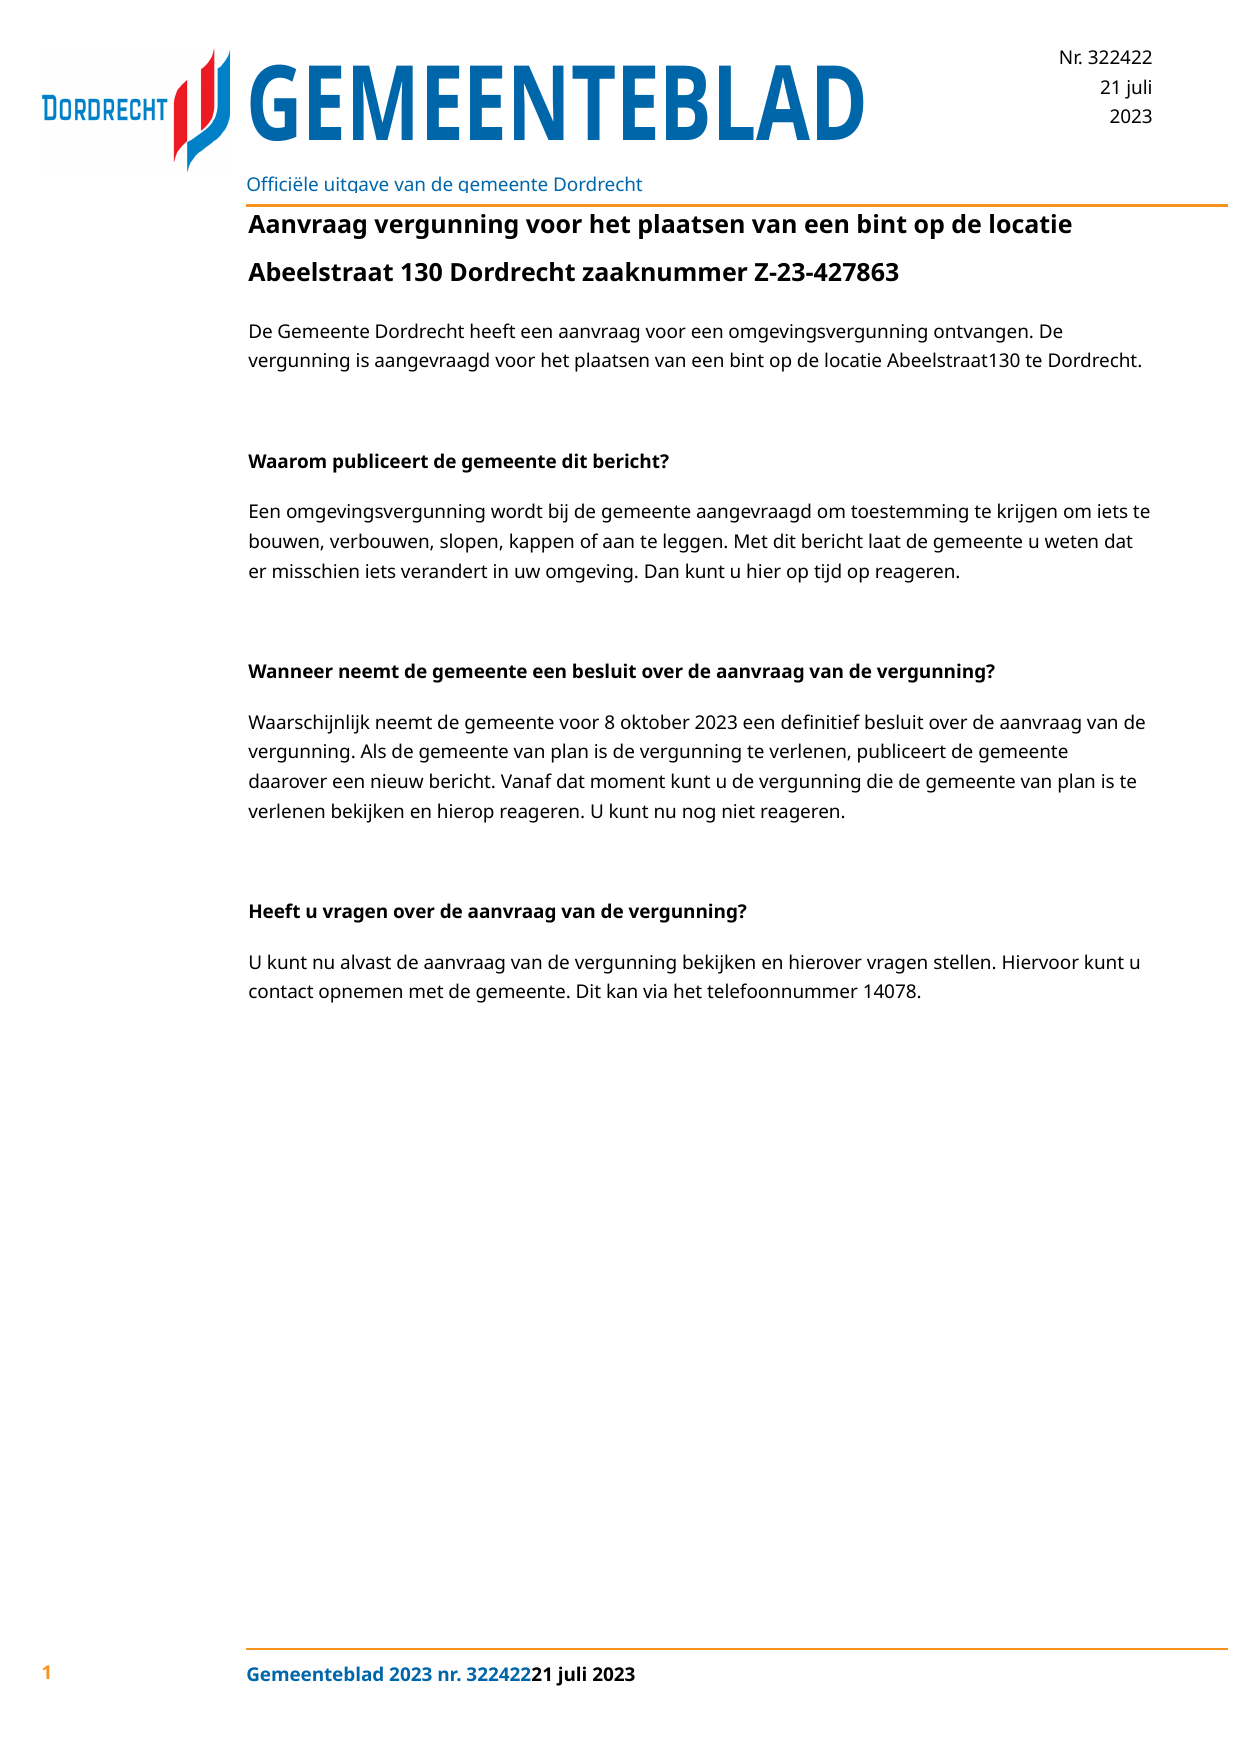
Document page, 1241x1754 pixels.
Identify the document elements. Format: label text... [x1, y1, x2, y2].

text Een omgevingsvergunning wordt bij de gemeente aangevraagd om toestemming te krijgen om iets te bouwen, verbouwen, slopen, kappen of aan te leggen. Met dit bericht laat de gemeente u weten dat er misschien iets verandert in uw omgeving. Dan kunt u hier op tijd op reageren. [248, 499, 1152, 584]
text Aanvraag vergunning voor het plaatsen van een bint op de locatie Abeelstraat 130 Dordrecht zaaknummer Z-23-427863 [248, 207, 1152, 288]
picture [41, 47, 231, 172]
text Waarschijnlijk neemt de gemeente voor 8 oktober 2023 een definitief besluit over de aanvraag van de vergunning. Als de gemeente van plan is de vergunning te verlenen, publiceert de gemeente daarover een nieuw bericht. Vanaf dat moment kunt u de vergunning die de gemeente van plan is te verlenen bekijken en hierop reageren. U kunt nu nog niet reageren. [248, 709, 1152, 824]
text Wanneer neemt de gemeente een besluit over de aanvraag van de vergunning? [248, 659, 1152, 684]
text De Gemeente Dordrecht heeft een aanvraag voor een omgevingsvergunning ontvangen. De vergunning is aangevraagd voor het plaatsen van een bint op de locatie Abeelstraat130 te Dordrecht. [248, 318, 1152, 373]
text Waarom publiceert de gemeente dit bericht? [248, 448, 1152, 474]
text Heeft u vragen over de aanvraag van de vergunning? [248, 899, 1152, 924]
text U kunt nu alvast de aanvraag van de vergunning bekijken en hierover vragen stellen. Hiervoor kunt u contact opnemen met de gemeente. Dit kan via het telefoonnummer 14078. [248, 949, 1152, 1004]
